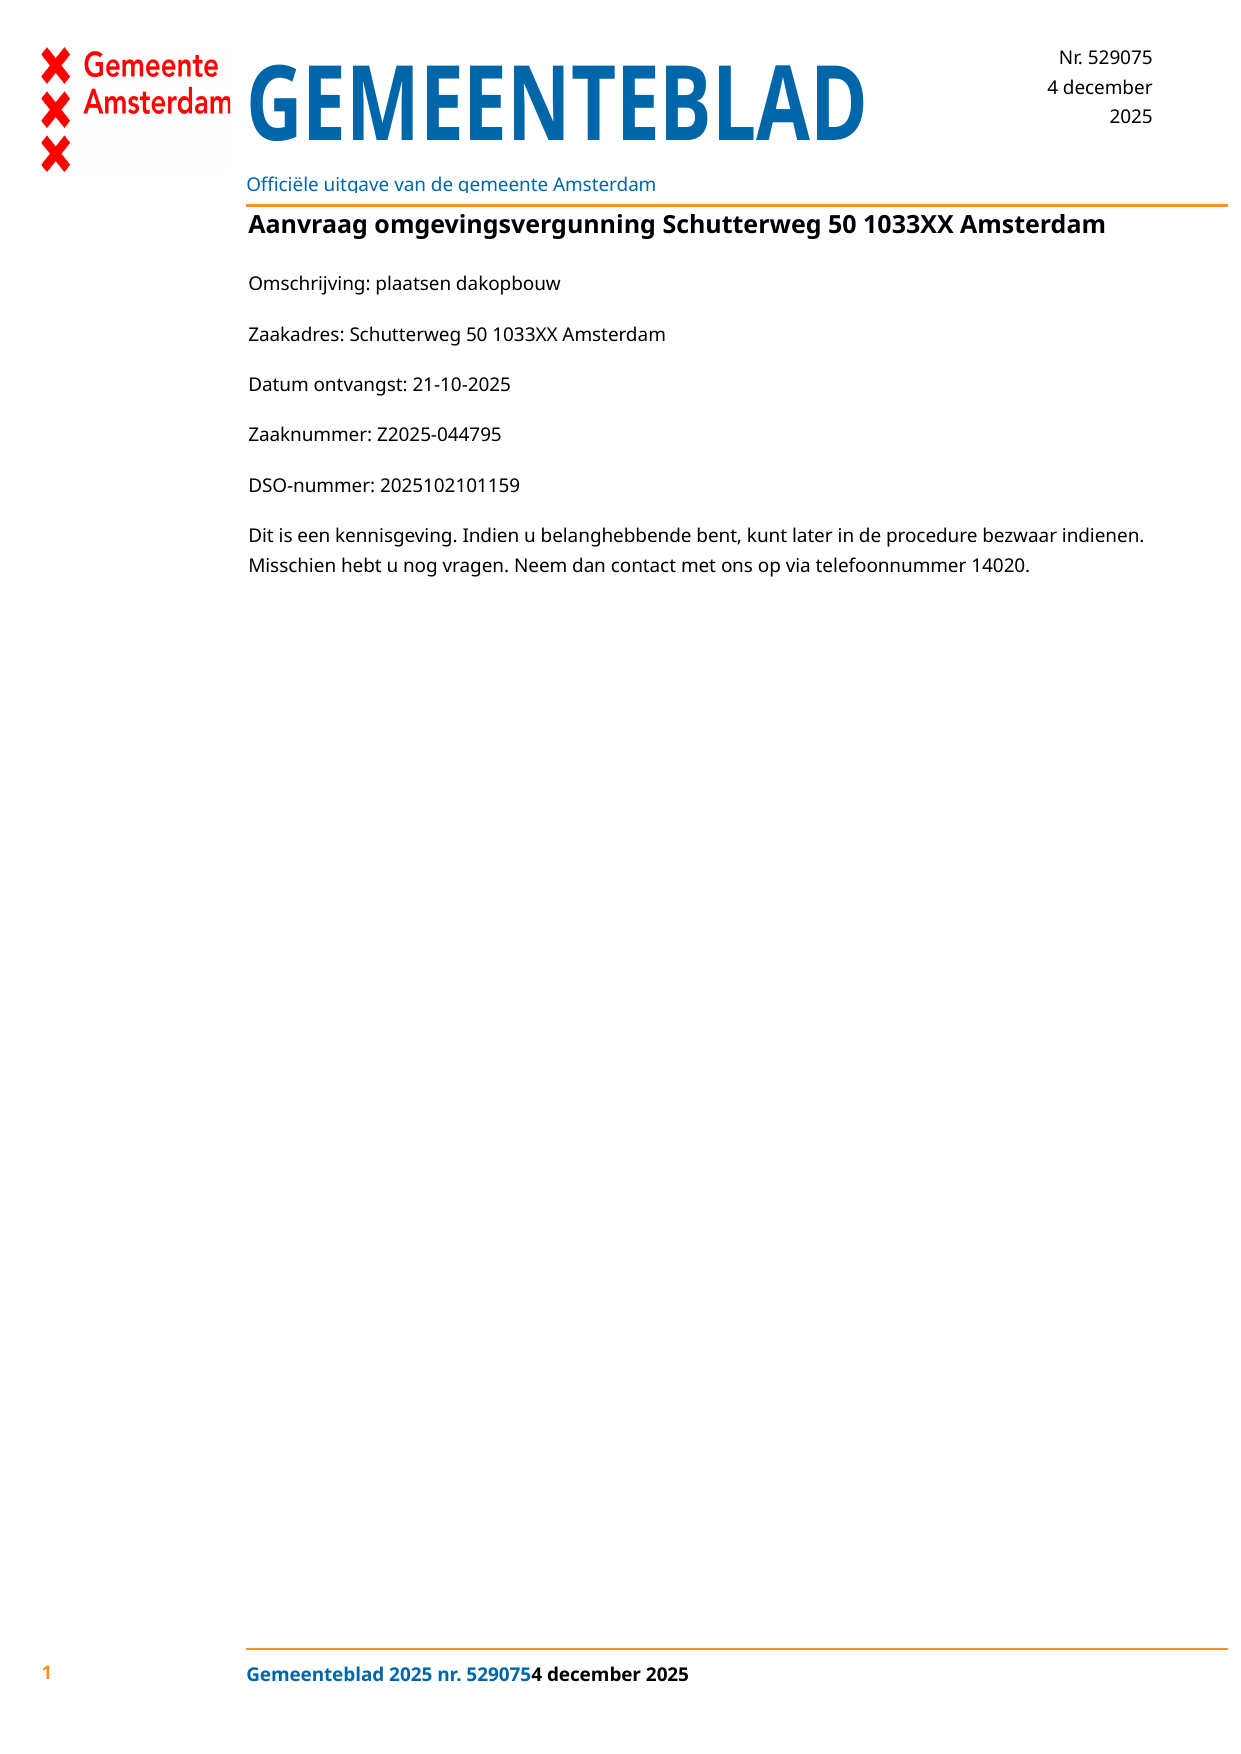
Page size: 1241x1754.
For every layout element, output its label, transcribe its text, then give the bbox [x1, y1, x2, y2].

text Aanvraag omgevingsvergunning Schutterweg 50 1033XX Amsterdam [248, 207, 1152, 241]
text Datum ontvangst: 21-10-2025 [248, 371, 1152, 397]
text Zaaknummer: Z2025-044795 [248, 422, 1152, 447]
text DSO-nummer: 2025102101159 [248, 472, 1152, 498]
text Omschrijving: plaatsen dakopbouw [248, 270, 1152, 296]
text Zaakadres: Schutterweg 50 1033XX Amsterdam [248, 321, 1152, 346]
picture [41, 47, 231, 172]
text Dit is een kennisgeving. Indien u belanghebbende bent, kunt later in de procedure bezwaar indienen. Misschien hebt u nog vragen. Neem dan contact met ons op via telefoonnummer 14020. [248, 522, 1152, 578]
